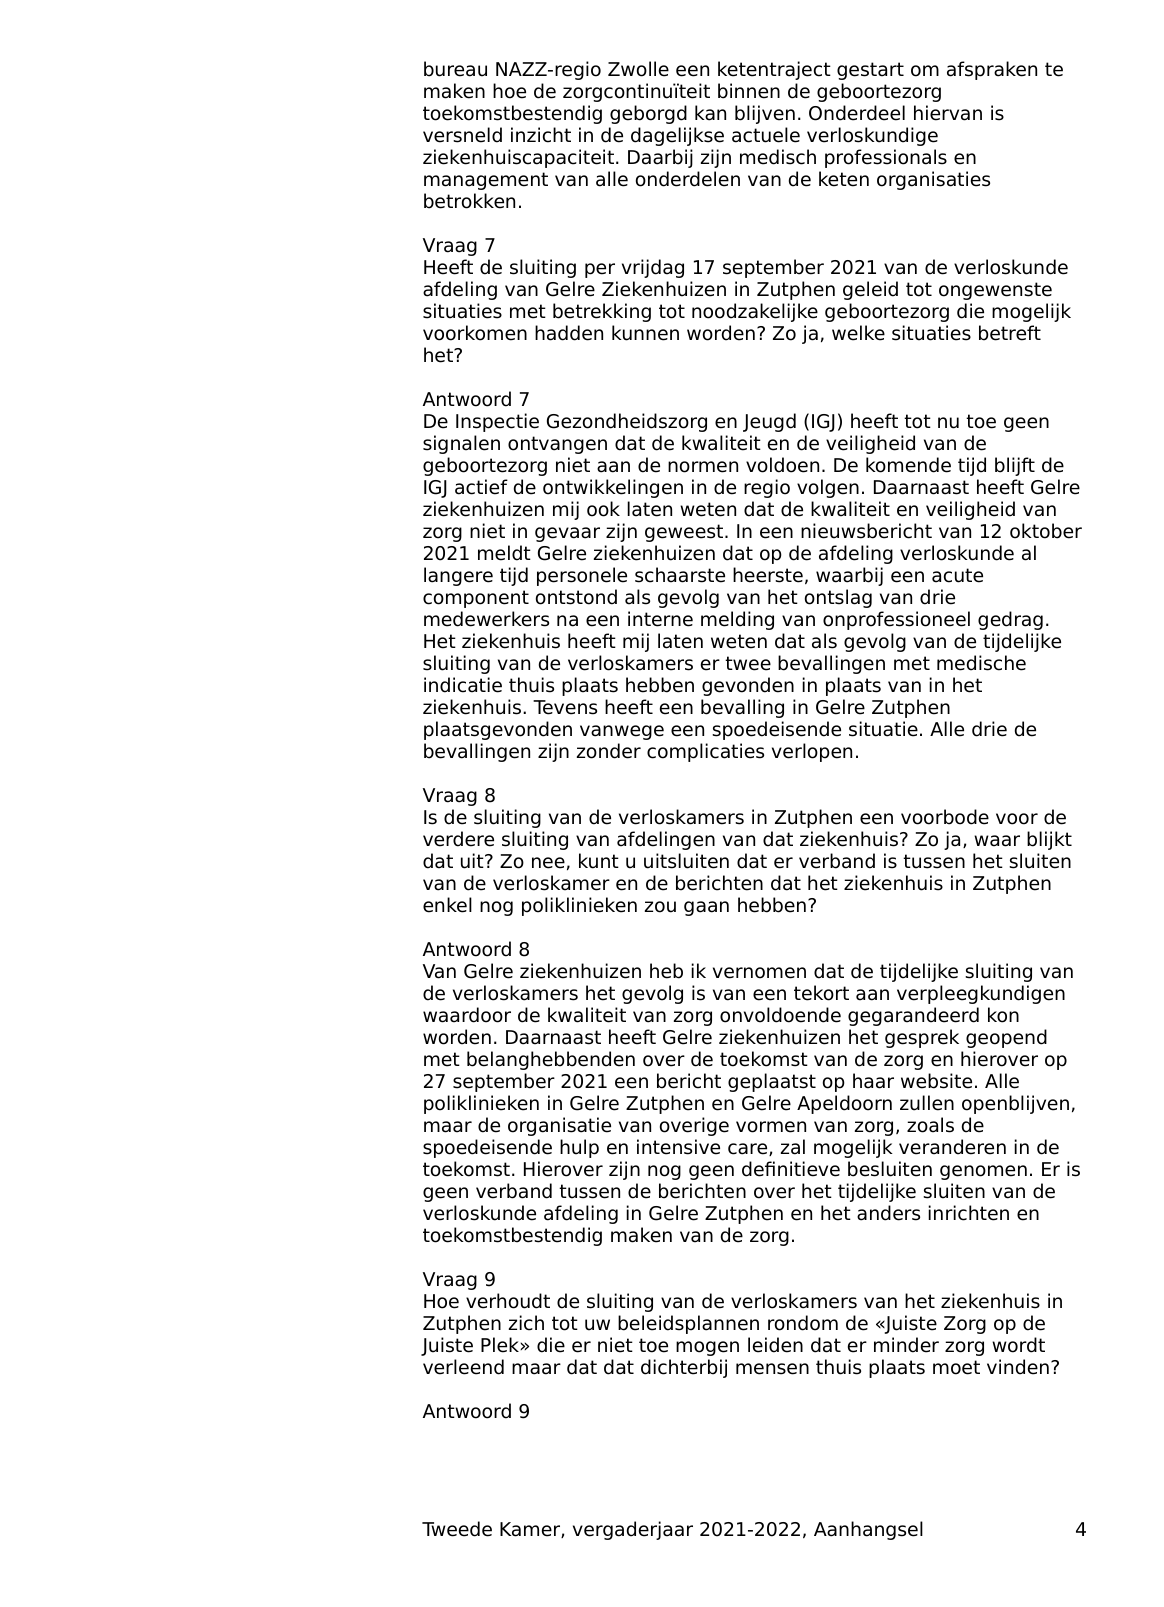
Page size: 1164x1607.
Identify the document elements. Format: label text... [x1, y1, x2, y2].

text Hoe verhoudt de sluiting van de verloskamers van het ziekenhuis in Zutphen zich tot uw beleidsplannen rondom de «Juiste Zorg op de Juiste Plek» die er niet toe mogen leiden dat er minder zorg wordt verleend maar dat dat dichterbij mensen thuis plaats moet vinden? [422, 1291, 1087, 1379]
text Is de sluiting van de verloskamers in Zutphen een voorbode voor de verdere sluiting van afdelingen van dat ziekenhuis? Zo ja, waar blijkt dat uit? Zo nee, kunt u uitsluiten dat er verband is tussen het sluiten van de verloskamer en de berichten dat het ziekenhuis in Zutphen enkel nog poliklinieken zou gaan hebben? [422, 807, 1087, 917]
text Van Gelre ziekenhuizen heb ik vernomen dat de tijdelijke sluiting van de verloskamers het gevolg is van een tekort aan verpleegkundigen waardoor de kwaliteit van zorg onvoldoende gegarandeerd kon worden. Daarnaast heeft Gelre ziekenhuizen het gesprek geopend met belanghebbenden over de toekomst van de zorg en hierover op 27 september 2021 een bericht geplaatst op haar website. Alle poliklinieken in Gelre Zutphen en Gelre Apeldoorn zullen openblijven, maar de organisatie van overige vormen van zorg, zoals de spoedeisende hulp en intensive care, zal mogelijk veranderen in de toekomst. Hierover zijn nog geen definitieve besluiten genomen. Er is geen verband tussen de berichten over het tijdelijke sluiten van de verloskunde afdeling in Gelre Zutphen en het anders inrichten en toekomstbestendig maken van de zorg. [422, 961, 1087, 1247]
text Antwoord 7 [422, 389, 1087, 411]
text Vraag 9 [422, 1269, 1087, 1291]
text Antwoord 8 [422, 939, 1087, 961]
text Antwoord 9 [422, 1401, 1087, 1423]
text Vraag 7 [422, 235, 1087, 257]
text Heeft de sluiting per vrijdag 17 september 2021 van de verloskunde afdeling van Gelre Ziekenhuizen in Zutphen geleid tot ongewenste situaties met betrekking tot noodzakelijke geboortezorg die mogelijk voorkomen hadden kunnen worden? Zo ja, welke situaties betreft het? [422, 257, 1087, 367]
text De Inspectie Gezondheidszorg en Jeugd (IGJ) heeft tot nu toe geen signalen ontvangen dat de kwaliteit en de veiligheid van de geboortezorg niet aan de normen voldoen. De komende tijd blijft de IGJ actief de ontwikkelingen in de regio volgen. Daarnaast heeft Gelre ziekenhuizen mij ook laten weten dat de kwaliteit en veiligheid van zorg niet in gevaar zijn geweest. In een nieuwsbericht van 12 oktober 2021 meldt Gelre ziekenhuizen dat op de afdeling verloskunde al langere tijd personele schaarste heerste, waarbij een acute component ontstond als gevolg van het ontslag van drie medewerkers na een interne melding van onprofessioneel gedrag. Het ziekenhuis heeft mij laten weten dat als gevolg van de tijdelijke sluiting van de verloskamers er twee bevallingen met medische indicatie thuis plaats hebben gevonden in plaats van in het ziekenhuis. Tevens heeft een bevalling in Gelre Zutphen plaatsgevonden vanwege een spoedeisende situatie. Alle drie de bevallingen zijn zonder complicaties verlopen. [422, 411, 1087, 763]
text bureau NAZZ-regio Zwolle een ketentraject gestart om afspraken te maken hoe de zorgcontinuïteit binnen de geboortezorg toekomstbestendig geborgd kan blijven. Onderdeel hiervan is versneld inzicht in de dagelijkse actuele verloskundige ziekenhuiscapaciteit. Daarbij zijn medisch professionals en management van alle onderdelen van de keten organisaties betrokken. [422, 59, 1087, 213]
text Vraag 8 [422, 785, 1087, 807]
